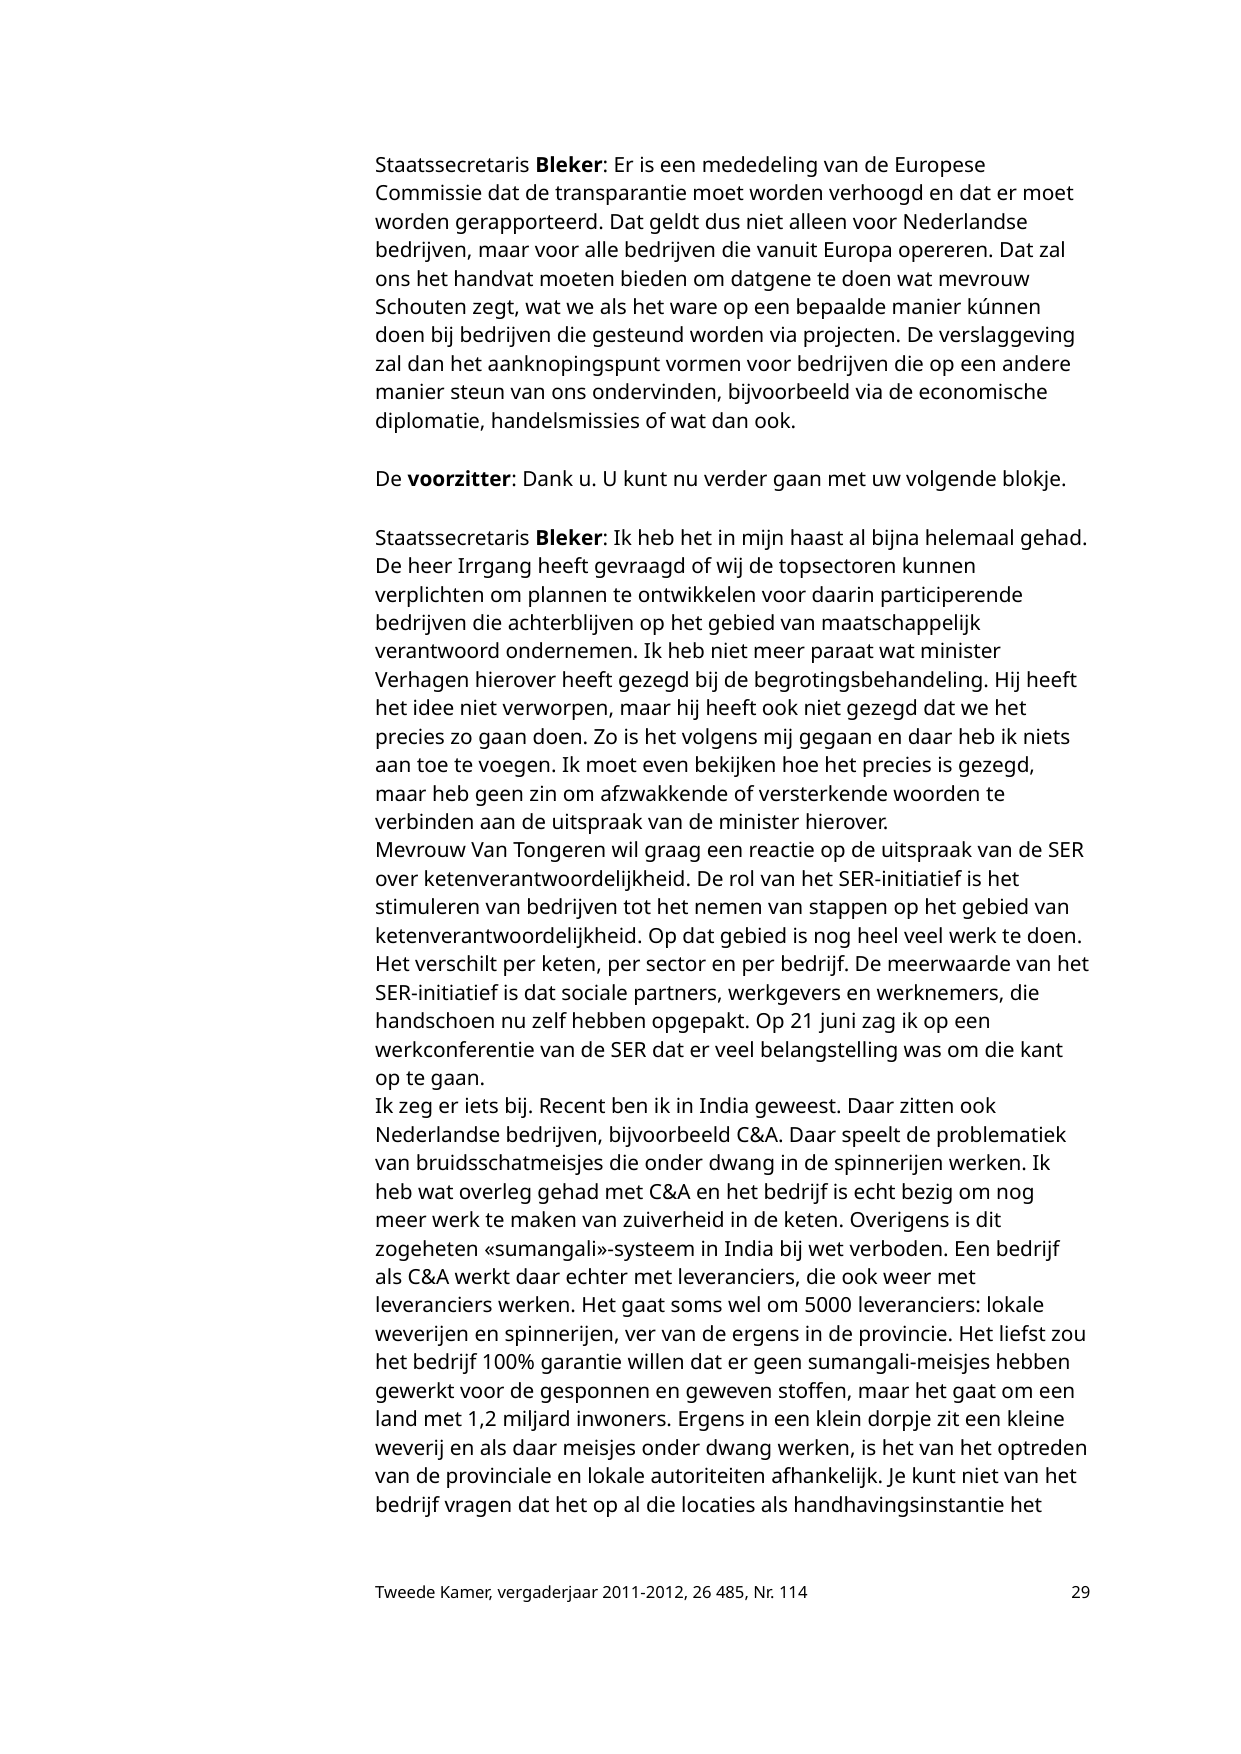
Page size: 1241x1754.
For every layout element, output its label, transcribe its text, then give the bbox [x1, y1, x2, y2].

text De voorzitter: Dank u. U kunt nu verder gaan met uw volgende blokje. [375, 464, 1090, 493]
text Ik zeg er iets bij. Recent ben ik in India geweest. Daar zitten ook Nederlandse bedrijven, bijvoorbeeld C&A. Daar speelt de problematiek van bruidsschatmeisjes die onder dwang in de spinnerijen werken. Ik heb wat overleg gehad met C&A en het bedrijf is echt bezig om nog meer werk te maken van zuiverheid in de keten. Overigens is dit zogeheten «sumangali»-systeem in India bij wet verboden. Een bedrijf als C&A werkt daar echter met leveranciers, die ook weer met leveranciers werken. Het gaat soms wel om 5000 leveranciers: lokale weverijen en spinnerijen, ver van de ergens in de provincie. Het liefst zou het bedrijf 100% garantie willen dat er geen sumangali-meisjes hebben gewerkt voor de gesponnen en geweven stoffen, maar het gaat om een land met 1,2 miljard inwoners. Ergens in een klein dorpje zit een kleine weverij en als daar meisjes onder dwang werken, is het van het optreden van de provinciale en lokale autoriteiten afhankelijk. Je kunt niet van het bedrijf vragen dat het op al die locaties als handhavingsinstantie het [375, 1092, 1090, 1518]
text Staatssecretaris Bleker: Er is een mededeling van de Europese Commissie dat de transparantie moet worden verhoogd en dat er moet worden gerapporteerd. Dat geldt dus niet alleen voor Nederlandse bedrijven, maar voor alle bedrijven die vanuit Europa opereren. Dat zal ons het handvat moeten bieden om datgene te doen wat mevrouw Schouten zegt, wat we als het ware op een bepaalde manier kúnnen doen bij bedrijven die gesteund worden via projecten. De verslaggeving zal dan het aanknopingspunt vormen voor bedrijven die op een andere manier steun van ons ondervinden, bijvoorbeeld via de economische diplomatie, handelsmissies of wat dan ook. [375, 150, 1090, 434]
text Staatssecretaris Bleker: Ik heb het in mijn haast al bijna helemaal gehad. [375, 523, 1090, 551]
text De heer Irrgang heeft gevraagd of wij de topsectoren kunnen verplichten om plannen te ontwikkelen voor daarin participerende bedrijven die achterblijven op het gebied van maatschappelijk verantwoord ondernemen. Ik heb niet meer paraat wat minister Verhagen hierover heeft gezegd bij de begrotingsbehandeling. Hij heeft het idee niet verworpen, maar hij heeft ook niet gezegd dat we het precies zo gaan doen. Zo is het volgens mij gegaan en daar heb ik niets aan toe te voegen. Ik moet even bekijken hoe het precies is gezegd, maar heb geen zin om afzwakkende of versterkende woorden te verbinden aan de uitspraak van de minister hierover. [375, 551, 1090, 836]
text Mevrouw Van Tongeren wil graag een reactie op de uitspraak van de SER over ketenverantwoordelijkheid. De rol van het SER-initiatief is het stimuleren van bedrijven tot het nemen van stappen op het gebied van ketenverantwoordelijkheid. Op dat gebied is nog heel veel werk te doen. Het verschilt per keten, per sector en per bedrijf. De meerwaarde van het SER-initiatief is dat sociale partners, werkgevers en werknemers, die handschoen nu zelf hebben opgepakt. Op 21 juni zag ik op een werkconferentie van de SER dat er veel belangstelling was om die kant op te gaan. [375, 836, 1090, 1092]
